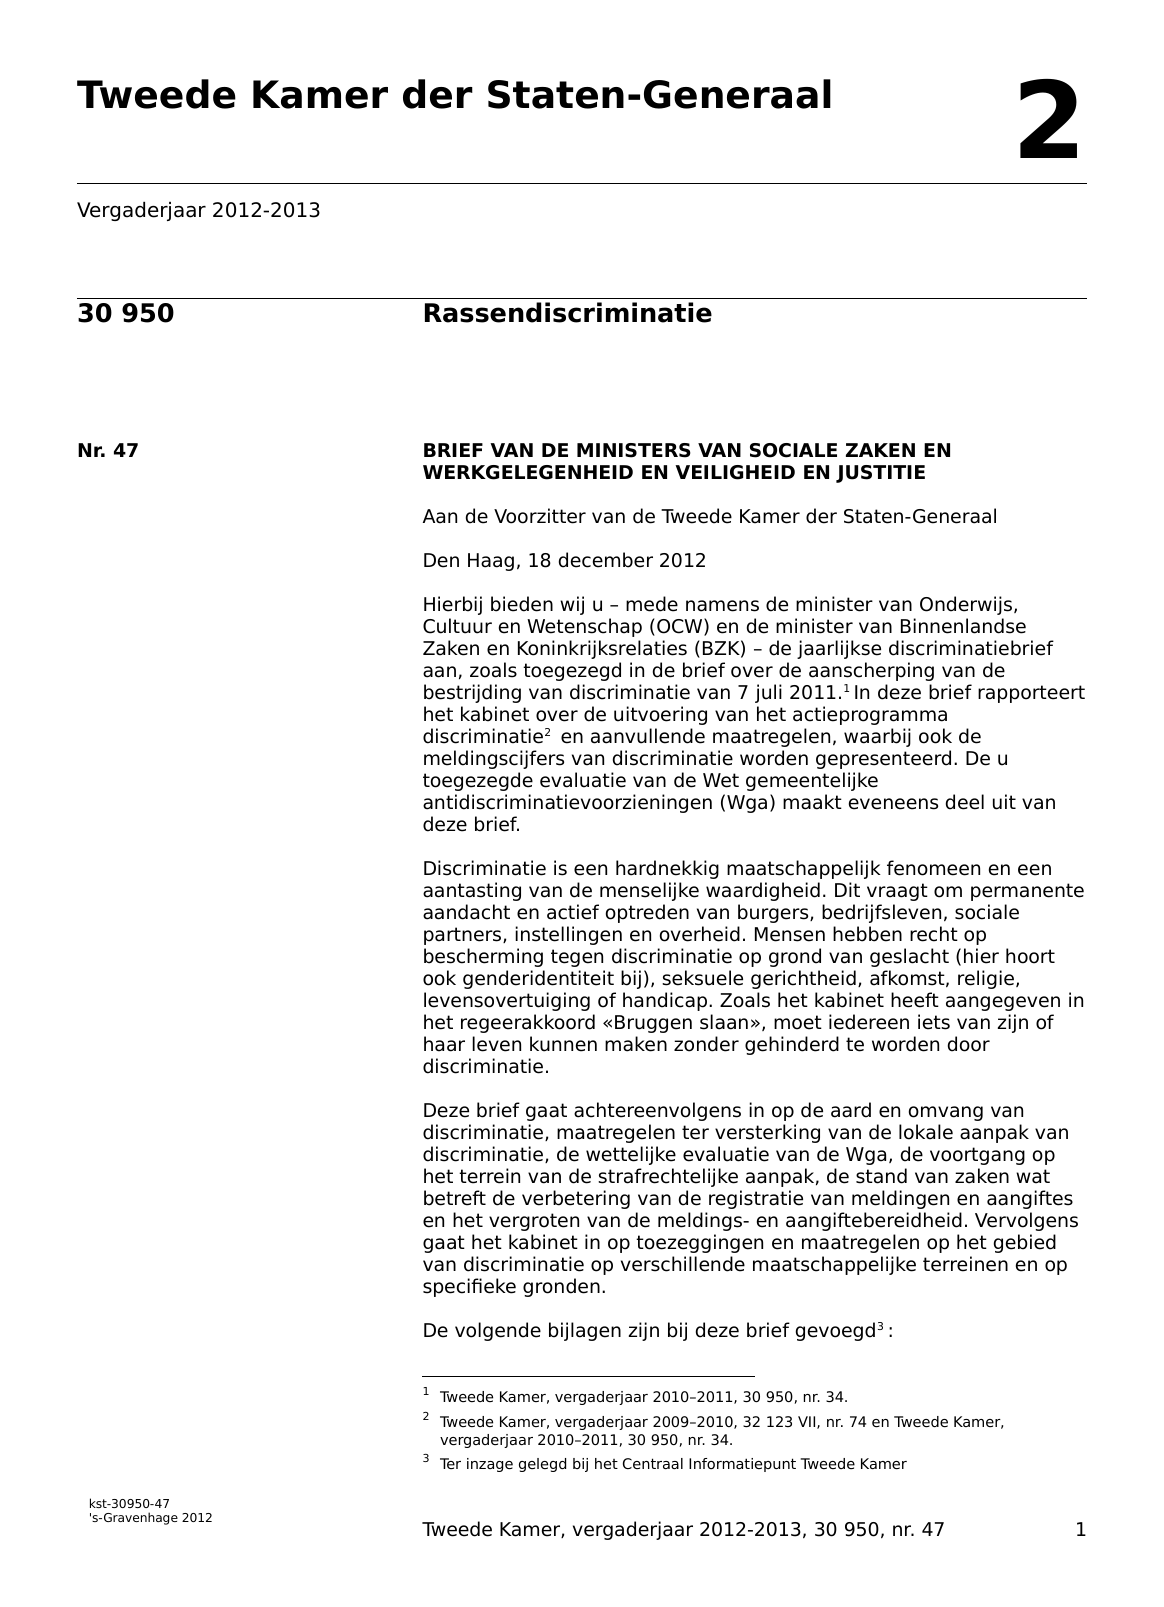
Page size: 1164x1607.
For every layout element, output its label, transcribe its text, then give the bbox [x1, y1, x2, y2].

text Hierbij bieden wij u – mede namens de minister van Onderwijs, Cultuur en Wetenschap (OCW) en de minister van Binnenlandse Zaken en Koninkrijksrelaties (BZK) – de jaarlijkse discriminatiebrief aan, zoals toegezegd in de brief over de aanscherping van de bestrijding van discriminatie van 7 juli 2011.In deze brief rapporteert het kabinet over de uitvoering van het actieprogramma discriminatie en aanvullende maatregelen, waarbij ook de meldingscijfers van discriminatie worden gepresenteerd. De u toegezegde evaluatie van de Wet gemeentelijke antidiscriminatievoorzieningen (Wga) maakt eveneens deel uit van deze brief. [422, 594, 1087, 836]
subtitle Nr. 47 BRIEF VAN DE MINISTERS VAN SOCIALE ZAKEN EN WERKGELEGENHEID EN VEILIGHEID EN JUSTITIE [77, 440, 1087, 484]
text kst-30950-47 [88, 1497, 323, 1511]
table_header Tweede Kamer der Staten-Generaal [77, 59, 886, 183]
subtitle 30 950 Rassendiscriminatie [77, 299, 1087, 329]
text De volgende bijlagen zijn bij deze brief gevoegd: [422, 1320, 1087, 1342]
text Aan de Voorzitter van de Tweede Kamer der Staten-Generaal [422, 506, 1087, 528]
text Den Haag, 18 december 2012 [422, 550, 1087, 572]
text Deze brief gaat achtereenvolgens in op de aard en omvang van discriminatie, maatregelen ter versterking van de lokale aanpak van discriminatie, de wettelijke evaluatie van de Wga, de voortgang op het terrein van de strafrechtelijke aanpak, de stand van zaken wat betreft de verbetering van de registratie van meldingen en aangiftes en het vergroten van de meldings- en aangiftebereidheid. Vervolgens gaat het kabinet in op toezeggingen en maatregelen op het gebied van discriminatie op verschillende maatschappelijke terreinen en op specifieke gronden. [422, 1100, 1087, 1298]
table_header 2 [886, 59, 1087, 183]
text Tweede Kamer, vergaderjaar 2009–2010, 32 123 VII, nr. 74 en Tweede Kamer, vergaderjaar 2010–2011, 30 950, nr. 34. [422, 1410, 1087, 1449]
text 's-Gravenhage 2012 [88, 1511, 323, 1525]
table_cell Vergaderjaar 2012-2013 [77, 184, 1087, 298]
text Tweede Kamer, vergaderjaar 2010–2011, 30 950, nr. 34. [422, 1385, 1087, 1407]
text Ter inzage gelegd bij het Centraal Informatiepunt Tweede Kamer [422, 1452, 1087, 1474]
text Discriminatie is een hardnekkig maatschappelijk fenomeen en een aantasting van de menselijke waardigheid. Dit vraagt om permanente aandacht en actief optreden van burgers, bedrijfsleven, sociale partners, instellingen en overheid. Mensen hebben recht op bescherming tegen discriminatie op grond van geslacht (hier hoort ook genderidentiteit bij), seksuele gerichtheid, afkomst, religie, levensovertuiging of handicap. Zoals het kabinet heeft aangegeven in het regeerakkoord «Bruggen slaan», moet iedereen iets van zijn of haar leven kunnen maken zonder gehinderd te worden door discriminatie. [422, 858, 1087, 1078]
